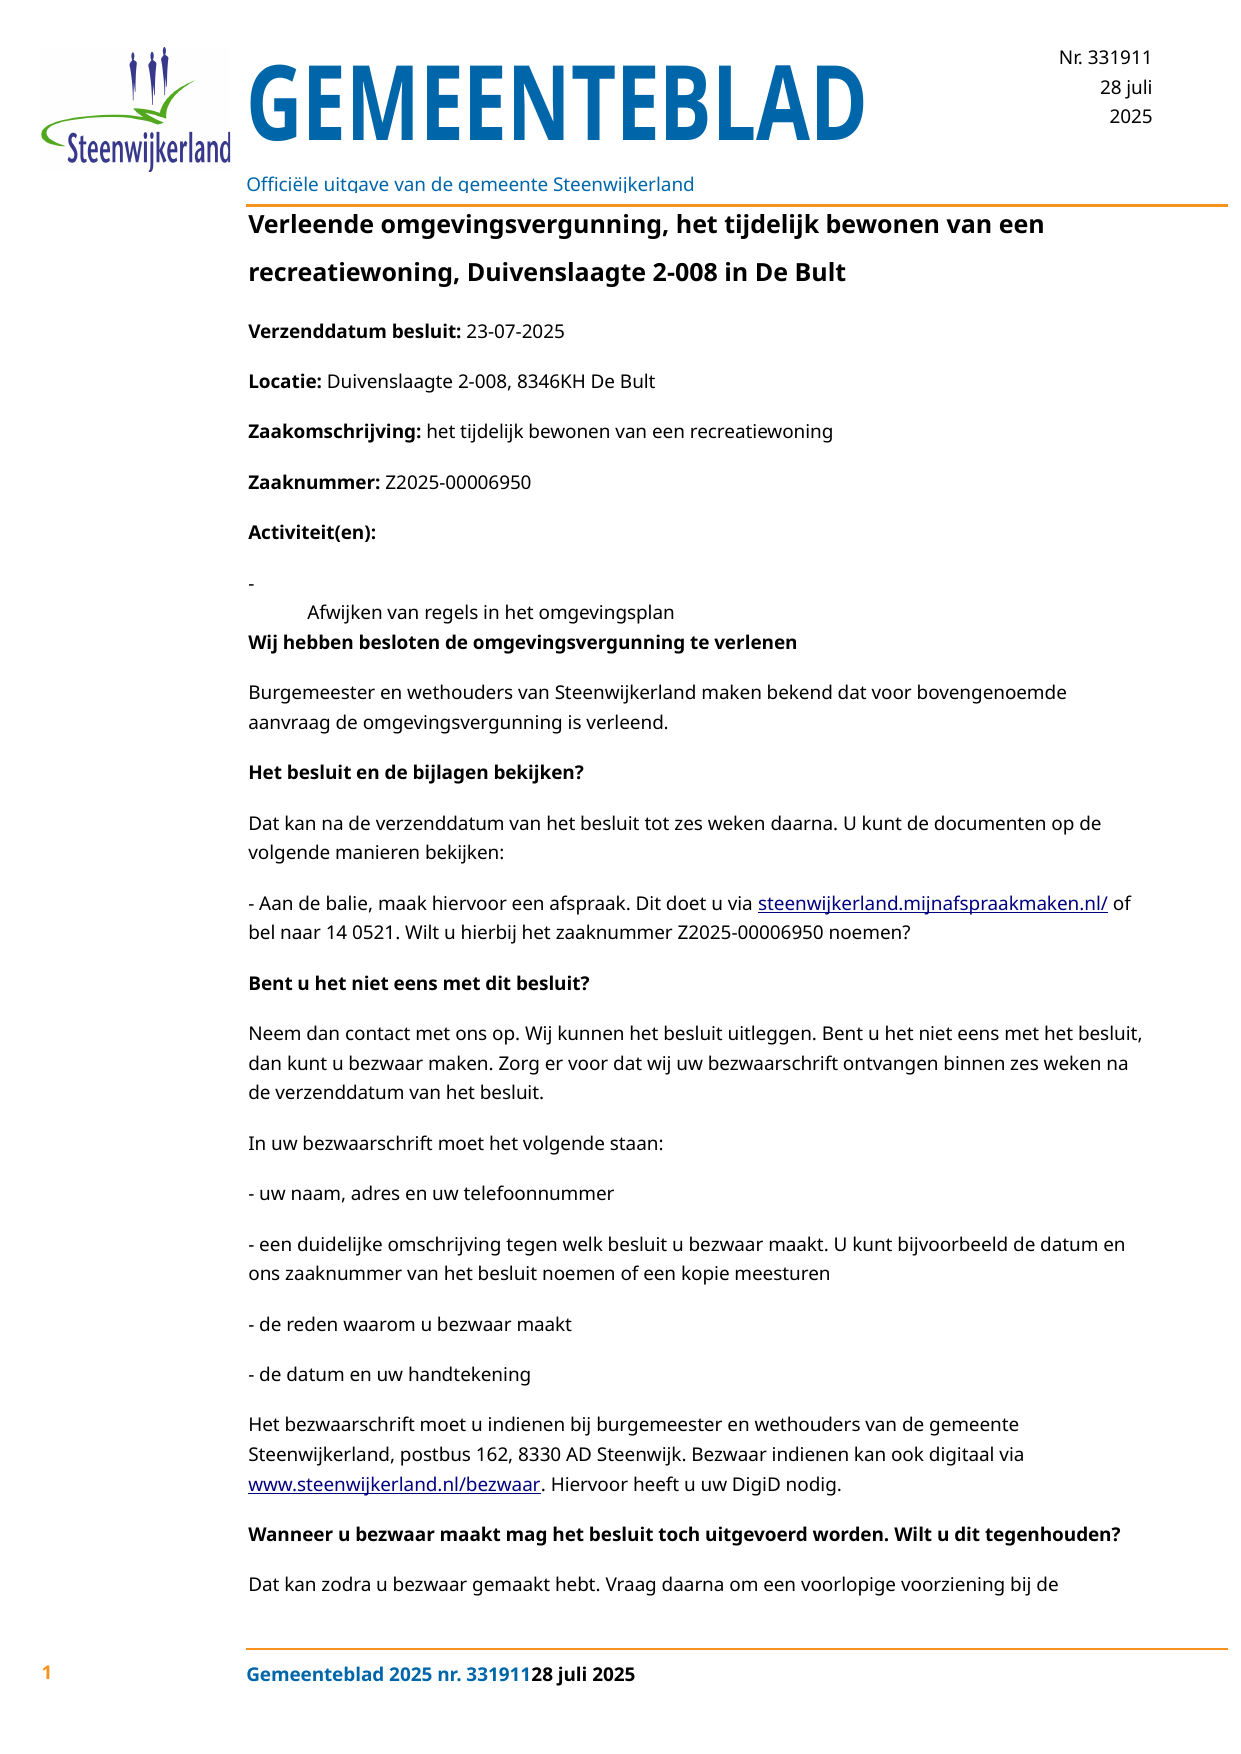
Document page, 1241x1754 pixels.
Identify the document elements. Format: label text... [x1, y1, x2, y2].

text - een duidelijke omschrijving tegen welk besluit u bezwaar maakt. U kunt bijvoorbeeld de datum en ons zaaknummer van het besluit noemen of een kopie meesturen [248, 1231, 1152, 1286]
text - de datum en uw handtekening [248, 1361, 1152, 1387]
text In uw bezwaarschrift moet het volgende staan: [248, 1130, 1152, 1156]
text Wij hebben besloten de omgevingsvergunning te verlenen [248, 629, 1152, 655]
text Het bezwaarschrift moet u indienen bij burgemeester en wethouders van de gemeente Steenwijkerland, postbus 162, 8330 AD Steenwijk. Bezwaar indienen kan ook digitaal via www.steenwijkerland.nl/bezwaar. Hiervoor heeft u uw DigiD nodig. [248, 1412, 1152, 1497]
text - de reden waarom u bezwaar maakt [248, 1311, 1152, 1337]
text Verleende omgevingsvergunning, het tijdelijk bewonen van een recreatiewoning, Duivenslaagte 2-008 in De Bult [248, 207, 1152, 288]
text Dat kan na de verzenddatum van het besluit tot zes weken daarna. U kunt de documenten op de volgende manieren bekijken: [248, 810, 1152, 865]
text - uw naam, adres en uw telefoonnummer [248, 1180, 1152, 1206]
text Activiteit(en): [248, 519, 1152, 545]
picture [41, 47, 231, 172]
text Het besluit en de bijlagen bekijken? [248, 759, 1152, 785]
text Burgemeester en wethouders van Steenwijkerland maken bekend dat voor bovengenoemde aanvraag de omgevingsvergunning is verleend. [248, 679, 1152, 735]
text Locatie: Duivenslaagte 2-008, 8346KH De Bult [248, 368, 1152, 394]
text Dat kan zodra u bezwaar gemaakt hebt. Vraag daarna om een voorlopige voorziening bij de [248, 1572, 1152, 1597]
text Neem dan contact met ons op. Wij kunnen het besluit uitleggen. Bent u het niet eens met het besluit, dan kunt u bezwaar maken. Zorg er voor dat wij uw bezwaarschrift ontvangen binnen zes weken na de verzenddatum van het besluit. [248, 1020, 1152, 1105]
text - Aan de balie, maak hiervoor een afspraak. Dit doet u via steenwijkerland.mijnafspraakmaken.nl/ of bel naar 14 0521. Wilt u hierbij het zaaknummer Z2025-00006950 noemen? [248, 890, 1152, 945]
text Bent u het niet eens met dit besluit? [248, 970, 1152, 996]
text Zaaknummer: Z2025-00006950 [248, 469, 1152, 495]
list Afwijken van regels in het omgevingsplan [248, 599, 1152, 625]
text Zaakomschrijving: het tijdelijk bewonen van een recreatiewoning [248, 419, 1152, 444]
text Wanneer u bezwaar maakt mag het besluit toch uitgevoerd worden. Wilt u dit tegenhouden? [248, 1521, 1152, 1547]
text Verzenddatum besluit: 23-07-2025 [248, 318, 1152, 344]
